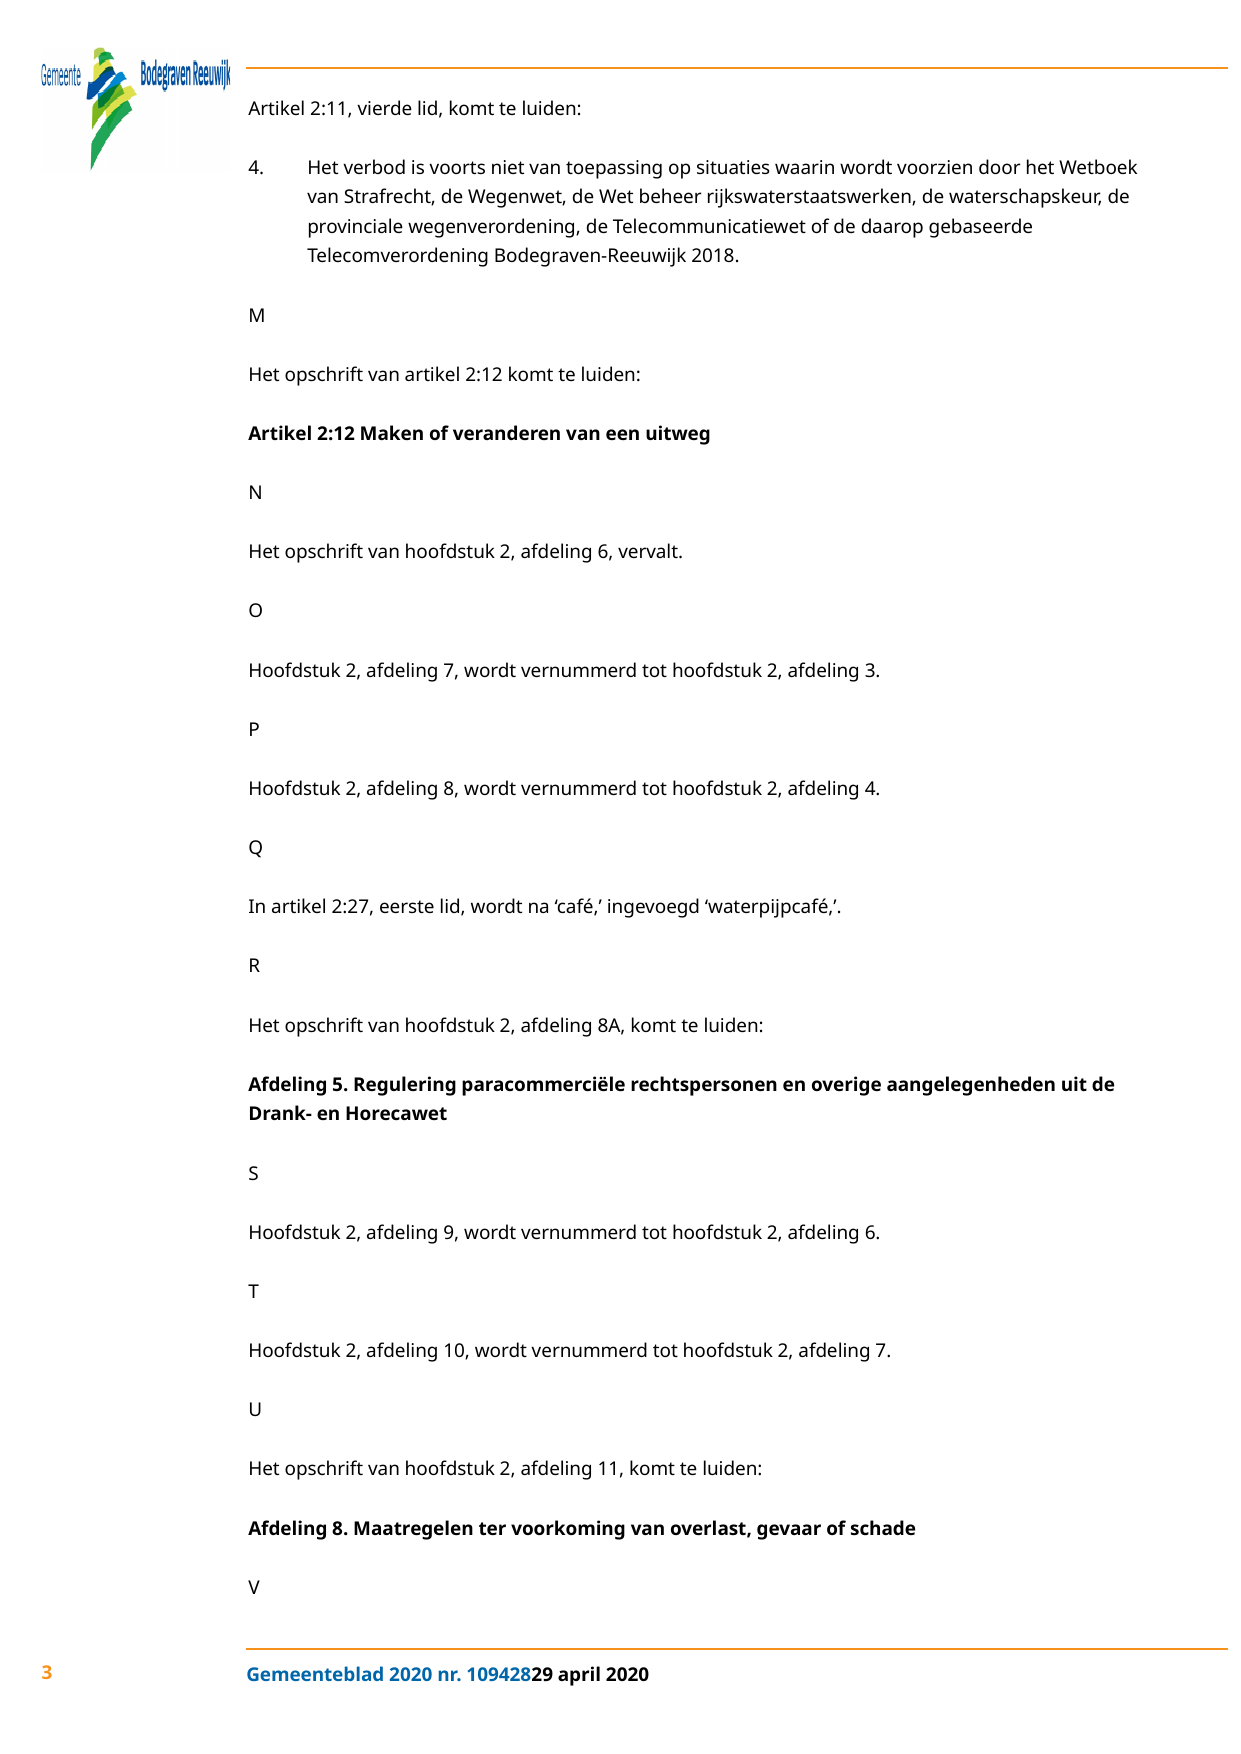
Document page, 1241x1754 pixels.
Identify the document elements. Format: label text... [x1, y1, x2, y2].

text R [248, 953, 1152, 978]
text Artikel 2:11, vierde lid, komt te luiden: [248, 95, 1152, 121]
text M [248, 302, 1152, 328]
text Hoofdstuk 2, afdeling 10, wordt vernummerd tot hoofdstuk 2, afdeling 7. [248, 1337, 1152, 1363]
text Het opschrift van hoofdstuk 2, afdeling 11, komt te luiden: [248, 1456, 1152, 1481]
text U [248, 1396, 1152, 1422]
text Hoofdstuk 2, afdeling 8, wordt vernummerd tot hoofdstuk 2, afdeling 4. [248, 775, 1152, 801]
picture [41, 47, 231, 172]
text In artikel 2:27, eerste lid, wordt na ‘café,’ ingevoegd ‘waterpijpcafé,’. [248, 893, 1152, 919]
list Het verbod is voorts niet van toepassing op situaties waarin wordt voorzien door het Wetboek van Strafrecht, de Wegenwet, de Wet beheer rijkswaterstaatswerken, de waterschapskeur, de provinciale wegenverordening, de Telecommunicatiewet of de daarop gebaseerde Telecomverordening Bodegraven-Reeuwijk 2018. [248, 154, 1152, 268]
text S [248, 1160, 1152, 1186]
text V [248, 1574, 1152, 1600]
text Hoofdstuk 2, afdeling 7, wordt vernummerd tot hoofdstuk 2, afdeling 3. [248, 657, 1152, 683]
text N [248, 479, 1152, 505]
text Afdeling 8. Maatregelen ter voorkoming van overlast, gevaar of schade [248, 1515, 1152, 1541]
text Het opschrift van artikel 2:12 komt te luiden: [248, 361, 1152, 387]
text O [248, 598, 1152, 623]
text T [248, 1278, 1152, 1304]
text Artikel 2:12 Maken of veranderen van een uitweg [248, 420, 1152, 446]
text Hoofdstuk 2, afdeling 9, wordt vernummerd tot hoofdstuk 2, afdeling 6. [248, 1219, 1152, 1245]
text Afdeling 5. Regulering paracommerciële rechtspersonen en overige aangelegenheden uit de Drank- en Horecawet [248, 1071, 1152, 1126]
text Q [248, 834, 1152, 860]
text P [248, 716, 1152, 742]
text Het opschrift van hoofdstuk 2, afdeling 8A, komt te luiden: [248, 1012, 1152, 1038]
text Het opschrift van hoofdstuk 2, afdeling 6, vervalt. [248, 538, 1152, 564]
